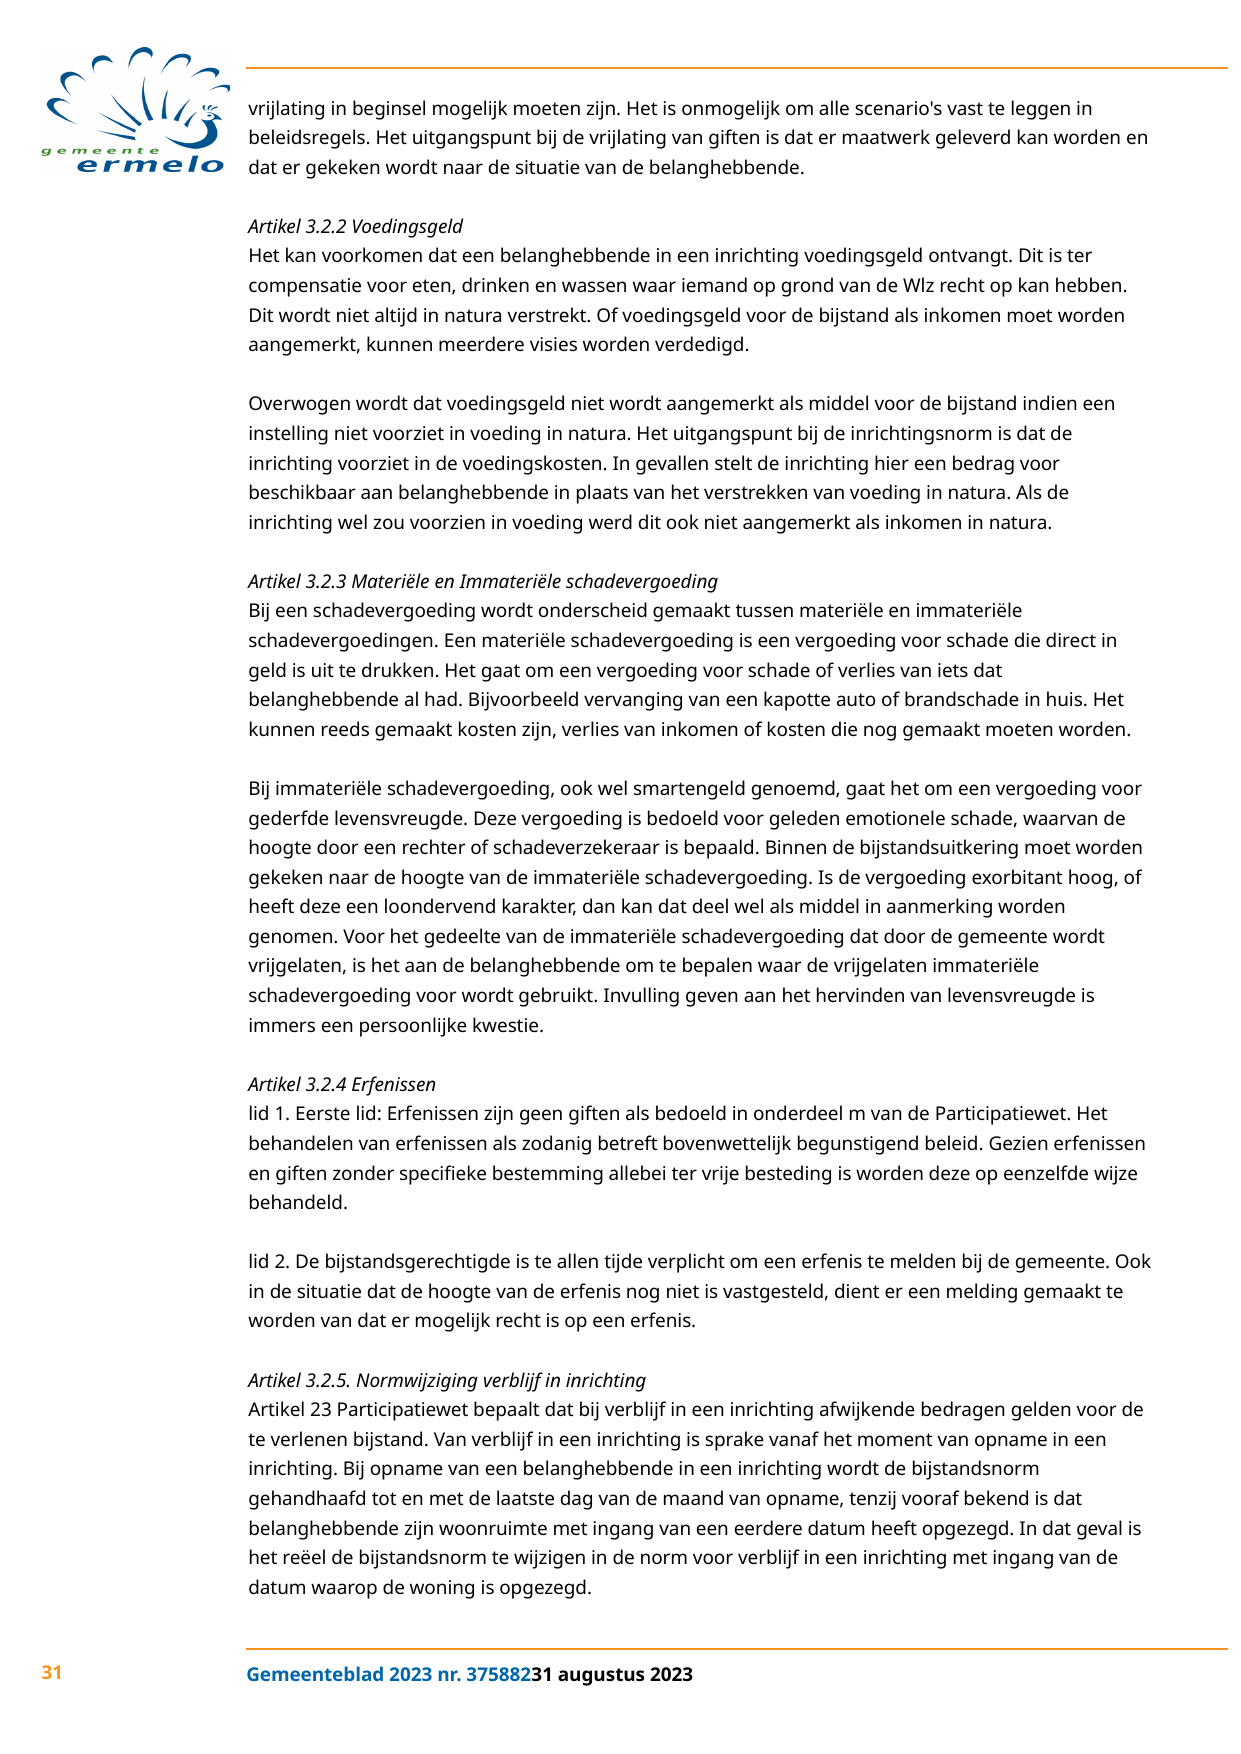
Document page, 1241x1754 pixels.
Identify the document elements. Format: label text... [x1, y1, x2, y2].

text Het kan voorkomen dat een belanghebbende in een inrichting voedingsgeld ontvangt. Dit is ter compensatie voor eten, drinken en wassen waar iemand op grond van de Wlz recht op kan hebben. Dit wordt niet altijd in natura verstrekt. Of voedingsgeld voor de bijstand als inkomen moet worden aangemerkt, kunnen meerdere visies worden verdedigd. [248, 243, 1152, 357]
text vrijlating in beginsel mogelijk moeten zijn. Het is onmogelijk om alle scenario's vast te leggen in beleidsregels. Het uitgangspunt bij de vrijlating van giften is dat er maatwerk geleverd kan worden en dat er gekeken wordt naar de situatie van de belanghebbende. [248, 95, 1152, 180]
text Overwogen wordt dat voedingsgeld niet wordt aangemerkt als middel voor de bijstand indien een instelling niet voorziet in voeding in natura. Het uitgangspunt bij de inrichtingsnorm is dat de inrichting voorziet in de voedingskosten. In gevallen stelt de inrichting hier een bedrag voor beschikbaar aan belanghebbende in plaats van het verstrekken van voeding in natura. Als de inrichting wel zou voorzien in voeding werd dit ook niet aangemerkt als inkomen in natura. [248, 391, 1152, 535]
text Bij immateriële schadevergoeding, ook wel smartengeld genoemd, gaat het om een vergoeding voor gederfde levensvreugde. Deze vergoeding is bedoeld voor geleden emotionele schade, waarvan de hoogte door een rechter of schadeverzekeraar is bepaald. Binnen de bijstandsuitkering moet worden gekeken naar de hoogte van de immateriële schadevergoeding. Is de vergoeding exorbitant hoog, of heeft deze een loondervend karakter, dan kan dat deel wel als middel in aanmerking worden genomen. Voor het gedeelte van de immateriële schadevergoeding dat door de gemeente wordt vrijgelaten, is het aan de belanghebbende om te bepalen waar de vrijgelaten immateriële schadevergoeding voor wordt gebruikt. Invulling geven aan het hervinden van levensvreugde is immers een persoonlijke kwestie. [248, 775, 1152, 1038]
text Artikel 3.2.5. Normwijziging verblijf in inrichting [248, 1367, 1152, 1393]
text Artikel 3.2.4 Erfenissen [248, 1071, 1152, 1097]
text Artikel 23 Participatiewet bepaalt dat bij verblijf in een inrichting afwijkende bedragen gelden voor de te verlenen bijstand. Van verblijf in een inrichting is sprake vanaf het moment van opname in een inrichting. Bij opname van een belanghebbende in een inrichting wordt de bijstandsnorm gehandhaafd tot en met de laatste dag van de maand van opname, tenzij vooraf bekend is dat belanghebbende zijn woonruimte met ingang van een eerdere datum heeft opgezegd. In dat geval is het reëel de bijstandsnorm te wijzigen in de norm voor verblijf in een inrichting met ingang van de datum waarop de woning is opgezegd. [248, 1396, 1152, 1600]
text lid 1. Eerste lid: Erfenissen zijn geen giften als bedoeld in onderdeel m van de Participatiewet. Het behandelen van erfenissen als zodanig betreft bovenwettelijk begunstigend beleid. Gezien erfenissen en giften zonder specifieke bestemming allebei ter vrije besteding is worden deze op eenzelfde wijze behandeld. [248, 1101, 1152, 1215]
text Bij een schadevergoeding wordt onderscheid gemaakt tussen materiële en immateriële schadevergoedingen. Een materiële schadevergoeding is een vergoeding voor schade die direct in geld is uit te drukken. Het gaat om een vergoeding voor schade of verlies van iets dat belanghebbende al had. Bijvoorbeeld vervanging van een kapotte auto of brandschade in huis. Het kunnen reeds gemaakt kosten zijn, verlies van inkomen of kosten die nog gemaakt moeten worden. [248, 598, 1152, 742]
text Artikel 3.2.3 Materiële en Immateriële schadevergoeding [248, 568, 1152, 594]
text lid 2. De bijstandsgerechtigde is te allen tijde verplicht om een erfenis te melden bij de gemeente. Ook in de situatie dat de hoogte van de erfenis nog niet is vastgesteld, dient er een melding gemaakt te worden van dat er mogelijk recht is op een erfenis. [248, 1248, 1152, 1333]
picture [41, 47, 231, 172]
text Artikel 3.2.2 Voedingsgeld [248, 213, 1152, 239]
